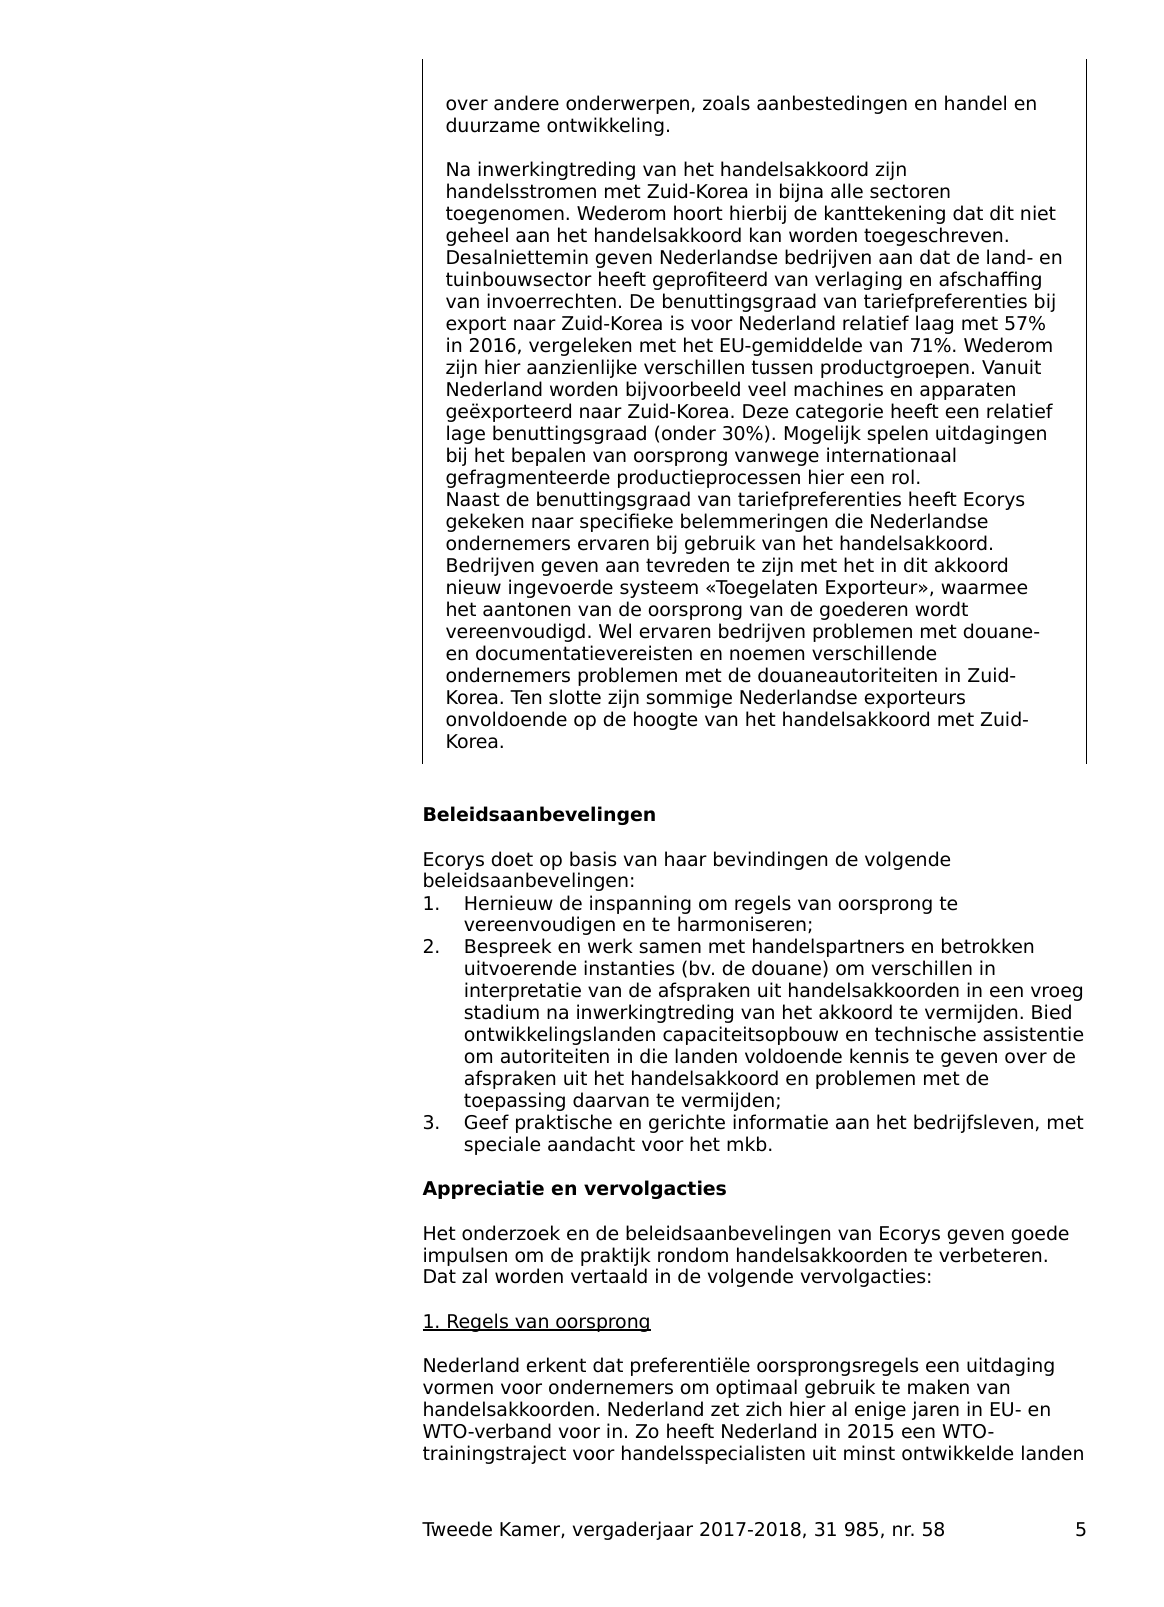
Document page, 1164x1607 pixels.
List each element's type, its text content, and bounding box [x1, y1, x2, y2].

table_header over andere onderwerpen, zoals aanbestedingen en handel en duurzame ontwikkeling. Na inwerkingtreding van het handelsakkoord zijn handelsstromen met Zuid-Korea in bijna alle sectoren toegenomen. Wederom hoort hierbij de kanttekening dat dit niet geheel aan het handelsakkoord kan worden toegeschreven. Desalniettemin geven Nederlandse bedrijven aan dat de land- en tuinbouwsector heeft geprofiteerd van verlaging en afschaffing van invoerrechten. De benuttingsgraad van tariefpreferenties bij export naar Zuid-Korea is voor Nederland relatief laag met 57% in 2016, vergeleken met het EU-gemiddelde van 71%. Wederom zijn hier aanzienlijke verschillen tussen productgroepen. Vanuit Nederland worden bijvoorbeeld veel machines en apparaten geëxporteerd naar Zuid-Korea. Deze categorie heeft een relatief lage benuttingsgraad (onder 30%). Mogelijk spelen uitdagingen bij het bepalen van oorsprong vanwege internationaal gefragmenteerde productieprocessen hier een rol. Naast de benuttingsgraad van tariefpreferenties heeft Ecorys gekeken naar specifieke belemmeringen die Nederlandse ondernemers ervaren bij gebruik van het handelsakkoord. Bedrijven geven aan tevreden te zijn met het in dit akkoord nieuw ingevoerde systeem «Toegelaten Exporteur», waarmee het aantonen van de oorsprong van de goederen wordt vereenvoudigd. Wel ervaren bedrijven problemen met douane- en documentatievereisten en noemen verschillende ondernemers problemen met de douaneautoriteiten in Zuid-Korea. Ten slotte zijn sommige Nederlandse exporteurs onvoldoende op de hoogte van het handelsakkoord met Zuid-Korea. [423, 59, 1086, 764]
text 3. Geef praktische en gerichte informatie aan het bedrijfsleven, met speciale aandacht voor het mkb. [422, 1112, 1087, 1156]
subtitle Appreciatie en vervolgacties [422, 1178, 1087, 1200]
text Het onderzoek en de beleidsaanbevelingen van Ecorys geven goede impulsen om de praktijk rondom handelsakkoorden te verbeteren. Dat zal worden vertaald in de volgende vervolgacties: [422, 1222, 1087, 1288]
text 1. Hernieuw de inspanning om regels van oorsprong te vereenvoudigen en te harmoniseren; [422, 892, 1087, 936]
text 2. Bespreek en werk samen met handelspartners en betrokken uitvoerende instanties (bv. de douane) om verschillen in interpretatie van de afspraken uit handelsakkoorden in een vroeg stadium na inwerkingtreding van het akkoord te vermijden. Bied ontwikkelingslanden capaciteitsopbouw en technische assistentie om autoriteiten in die landen voldoende kennis te geven over de afspraken uit het handelsakkoord en problemen met de toepassing daarvan te vermijden; [422, 936, 1087, 1112]
text Ecorys doet op basis van haar bevindingen de volgende beleidsaanbevelingen: [422, 848, 1087, 892]
subtitle Beleidsaanbevelingen [422, 804, 1087, 826]
text Nederland erkent dat preferentiële oorsprongsregels een uitdaging vormen voor ondernemers om optimaal gebruik te maken van handelsakkoorden. Nederland zet zich hier al enige jaren in EU- en WTO-verband voor in. Zo heeft Nederland in 2015 een WTO-trainingstraject voor handelsspecialisten uit minst ontwikkelde landen [422, 1355, 1087, 1465]
subtitle 1. Regels van oorsprong [422, 1311, 1087, 1333]
